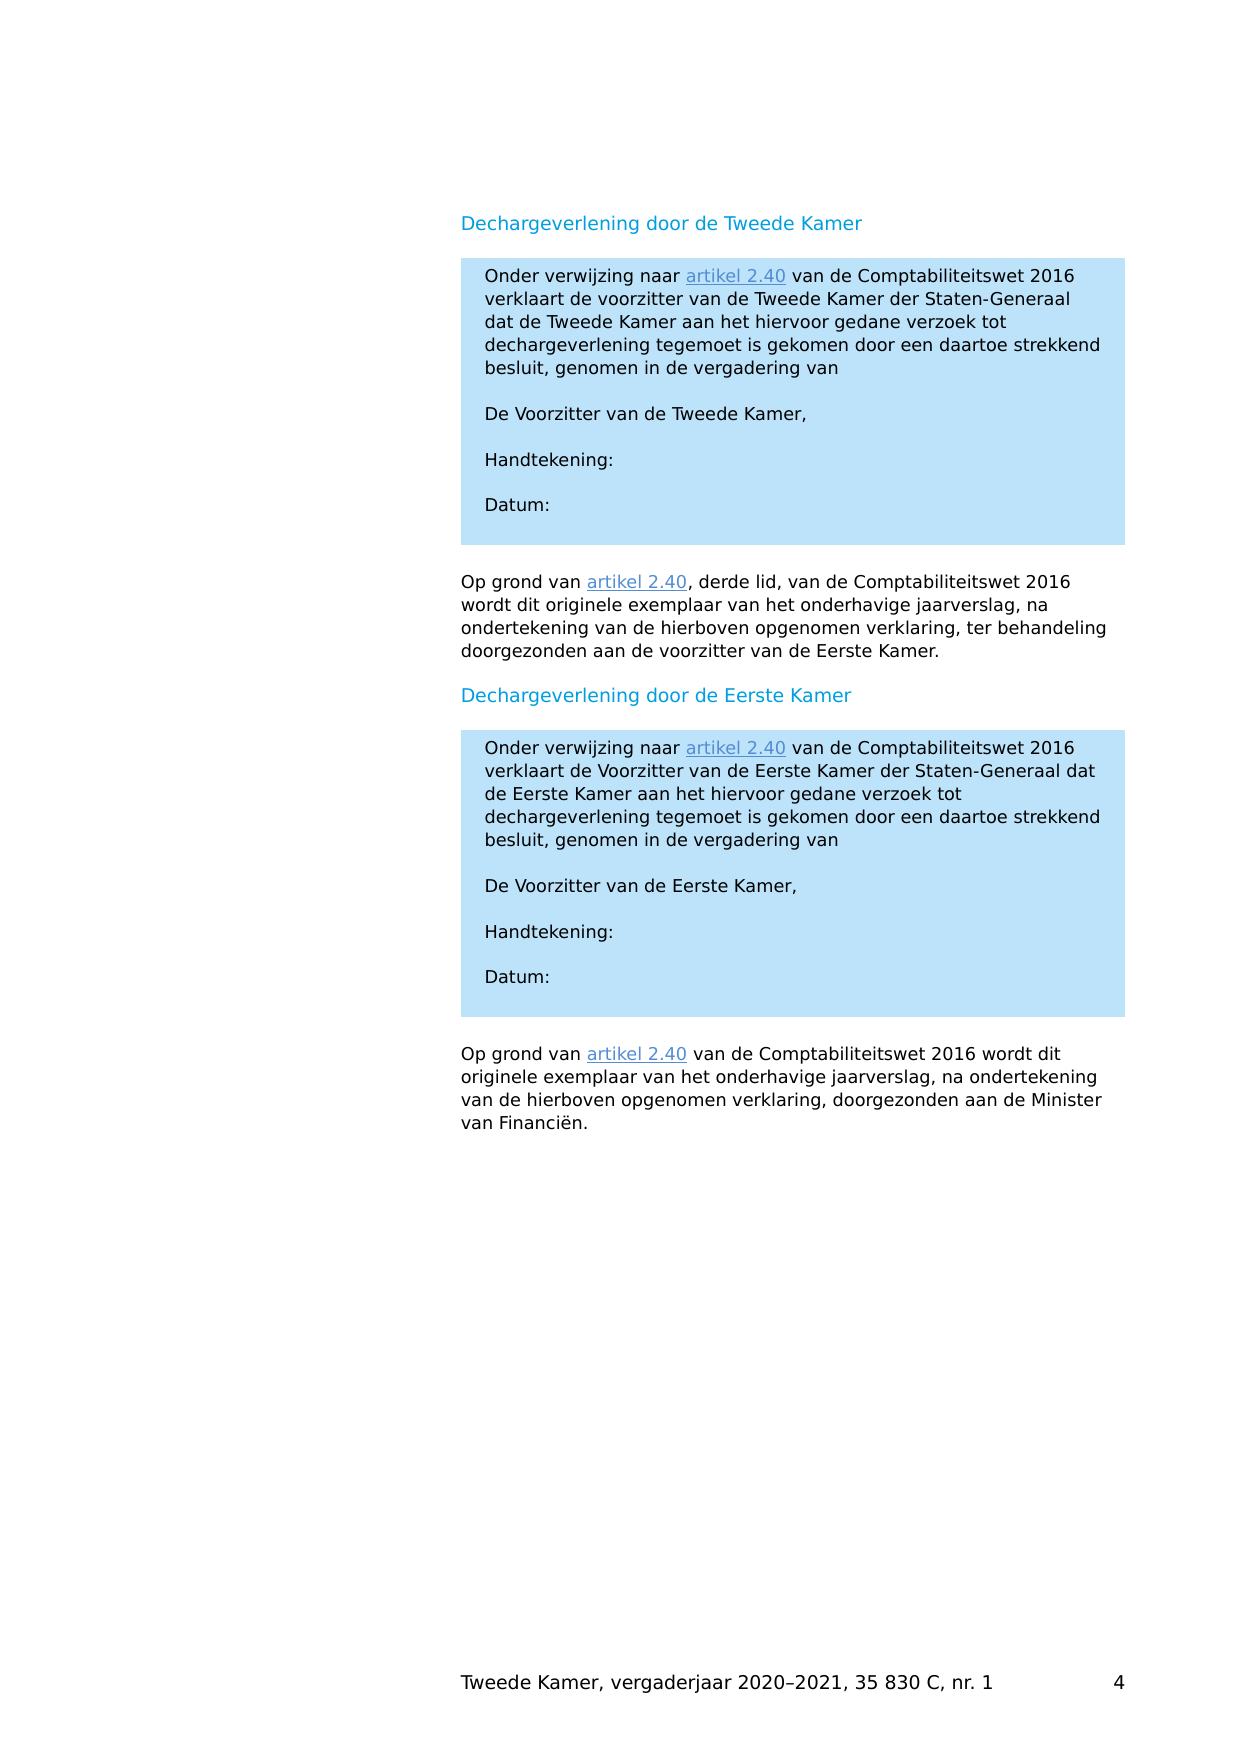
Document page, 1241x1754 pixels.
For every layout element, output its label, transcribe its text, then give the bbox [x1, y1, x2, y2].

text Op grond van artikel 2.40, derde lid, van de Comptabiliteitswet 2016 wordt dit originele exemplaar van het onderhavige jaarverslag, na ondertekening van de hierboven opgenomen verklaring, ter behandeling doorgezonden aan de voorzitter van de Eerste Kamer. [461, 570, 1125, 662]
text Op grond van artikel 2.40 van de Comptabiliteitswet 2016 wordt dit originele exemplaar van het onderhavige jaarverslag, na ondertekening van de hierboven opgenomen verklaring, doorgezonden aan de Minister van Financiën. [461, 1042, 1125, 1134]
table_header Onder verwijzing naar artikel 2.40 van de Comptabiliteitswet 2016 verklaart de voorzitter van de Tweede Kamer der Staten-Generaal dat de Tweede Kamer aan het hiervoor gedane verzoek tot dechargeverlening tegemoet is gekomen door een daartoe strekkend besluit, genomen in de vergadering van De Voorzitter van de Tweede Kamer, Handtekening: Datum: [461, 258, 1125, 545]
title Dechargeverlening door de Eerste Kamer [461, 685, 1125, 707]
title Dechargeverlening door de Tweede Kamer [461, 213, 1125, 235]
table_header Onder verwijzing naar artikel 2.40 van de Comptabiliteitswet 2016 verklaart de Voorzitter van de Eerste Kamer der Staten-Generaal dat de Eerste Kamer aan het hiervoor gedane verzoek tot dechargeverlening tegemoet is gekomen door een daartoe strekkend besluit, genomen in de vergadering van De Voorzitter van de Eerste Kamer, Handtekening: Datum: [461, 730, 1125, 1017]
